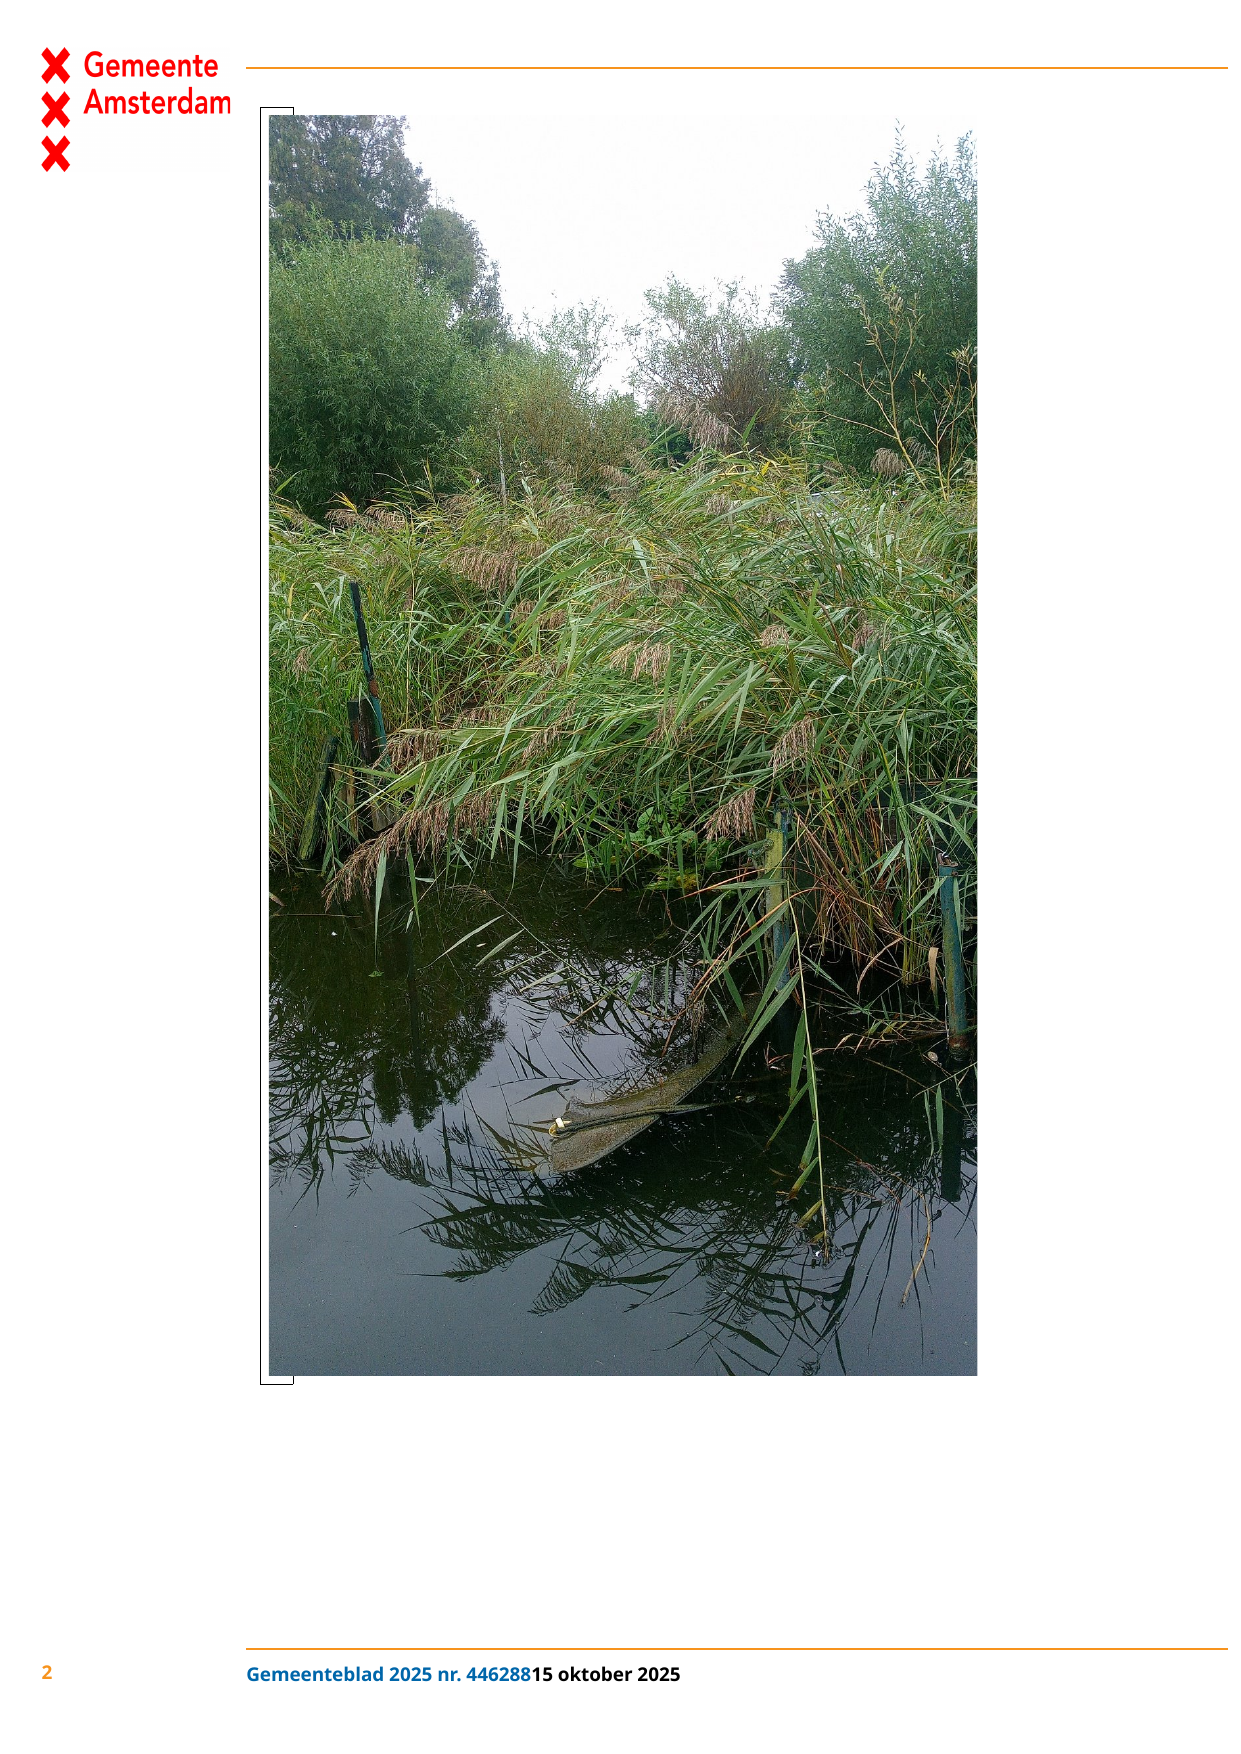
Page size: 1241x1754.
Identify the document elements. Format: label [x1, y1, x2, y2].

picture [268, 115, 978, 1376]
picture [41, 47, 231, 172]
